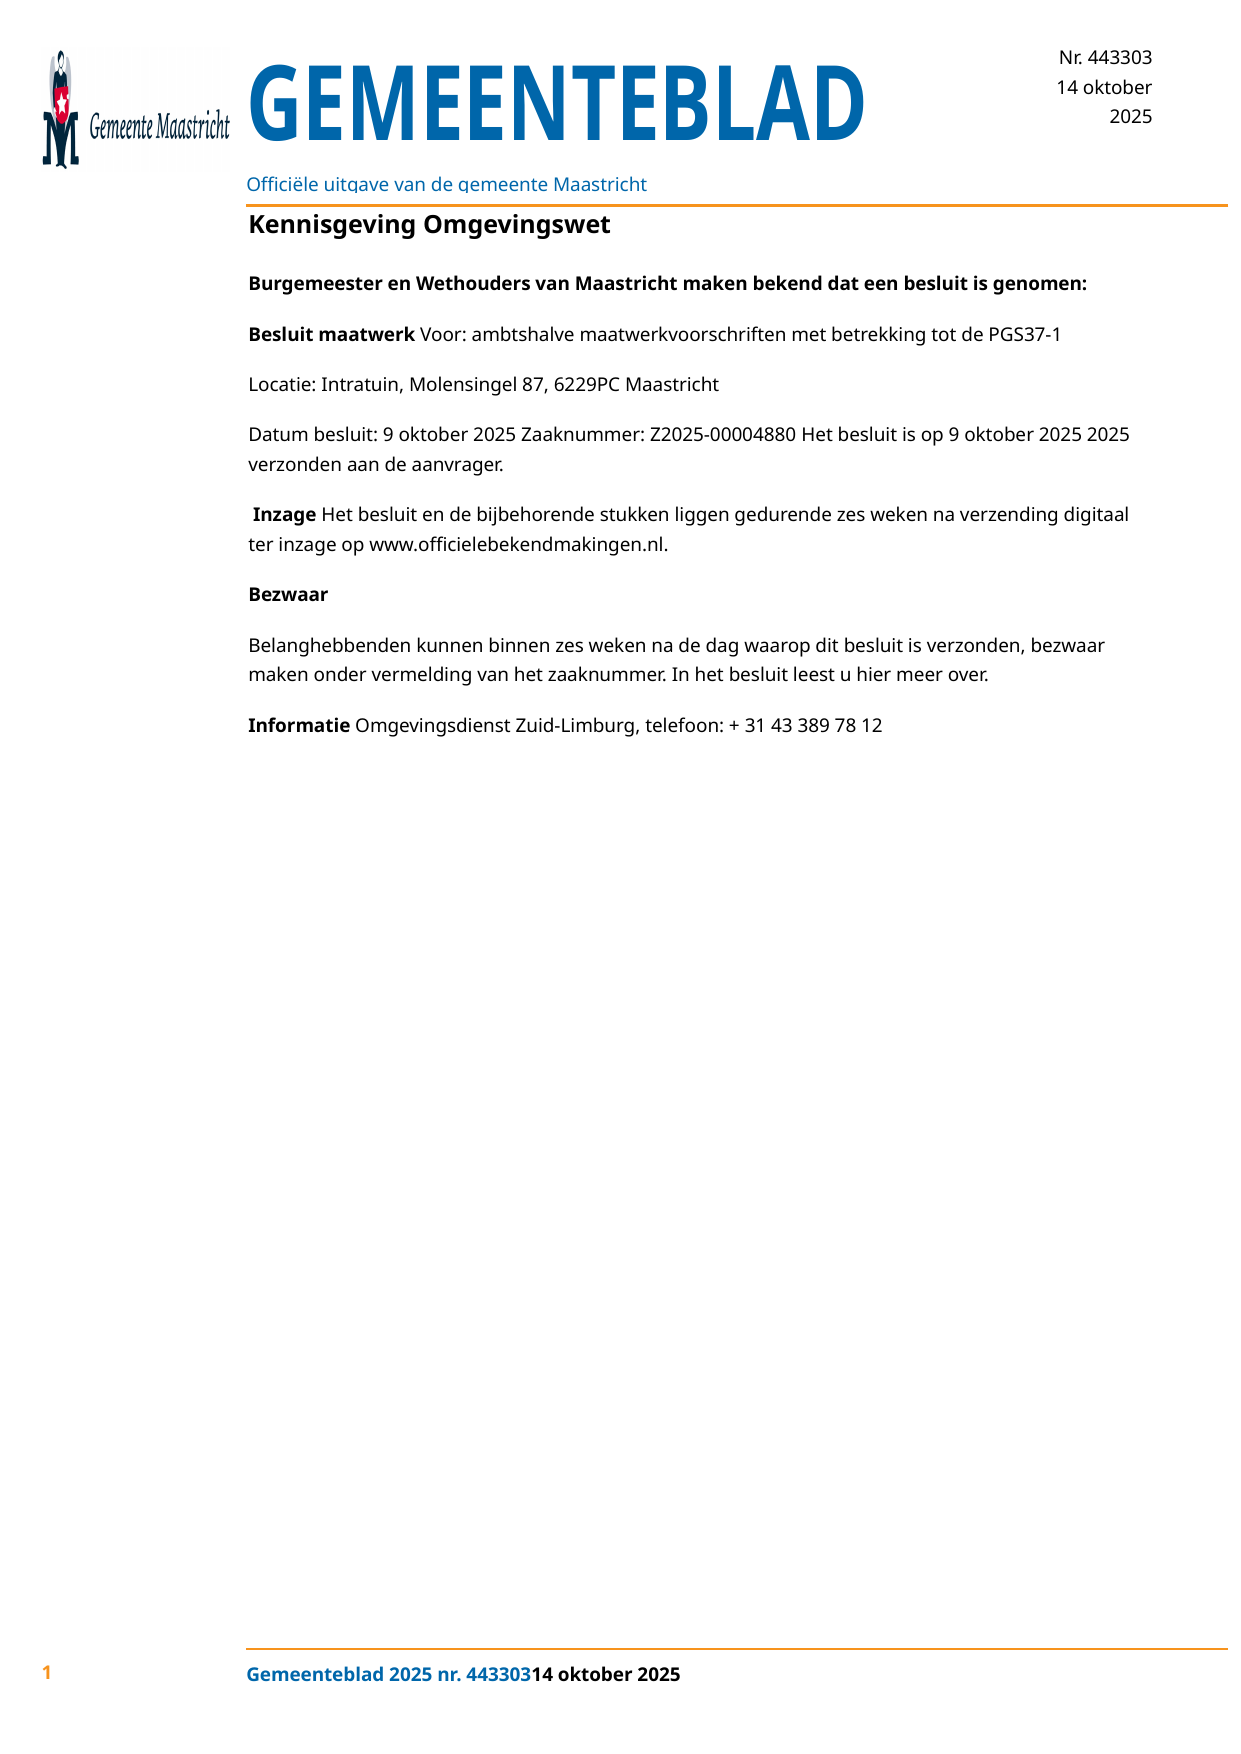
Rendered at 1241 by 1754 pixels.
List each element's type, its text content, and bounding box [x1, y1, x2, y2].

text Bezwaar [248, 582, 1152, 607]
text Belanghebbenden kunnen binnen zes weken na de dag waarop dit besluit is verzonden, bezwaar maken onder vermelding van het zaaknummer. In het besluit leest u hier meer over. [248, 632, 1152, 687]
text Besluit maatwerk Voor: ambtshalve maatwerkvoorschriften met betrekking tot de PGS37-1 [248, 321, 1152, 346]
text Datum besluit: 9 oktober 2025 Zaaknummer: Z2025-00004880 Het besluit is op 9 oktober 2025 2025 verzonden aan de aanvrager. [248, 422, 1152, 477]
text Kennisgeving Omgevingswet [248, 207, 1152, 241]
text Informatie Omgevingsdienst Zuid-Limburg, telefoon: + 31 43 389 78 12 [248, 712, 1152, 738]
text Inzage Het besluit en de bijbehorende stukken liggen gedurende zes weken na verzending digitaal ter inzage op www.officielebekendmakingen.nl. [248, 502, 1152, 557]
text Locatie: Intratuin, Molensingel 87, 6229PC Maastricht [248, 371, 1152, 397]
text Burgemeester en Wethouders van Maastricht maken bekend dat een besluit is genomen: [248, 270, 1152, 296]
picture [41, 47, 231, 172]
